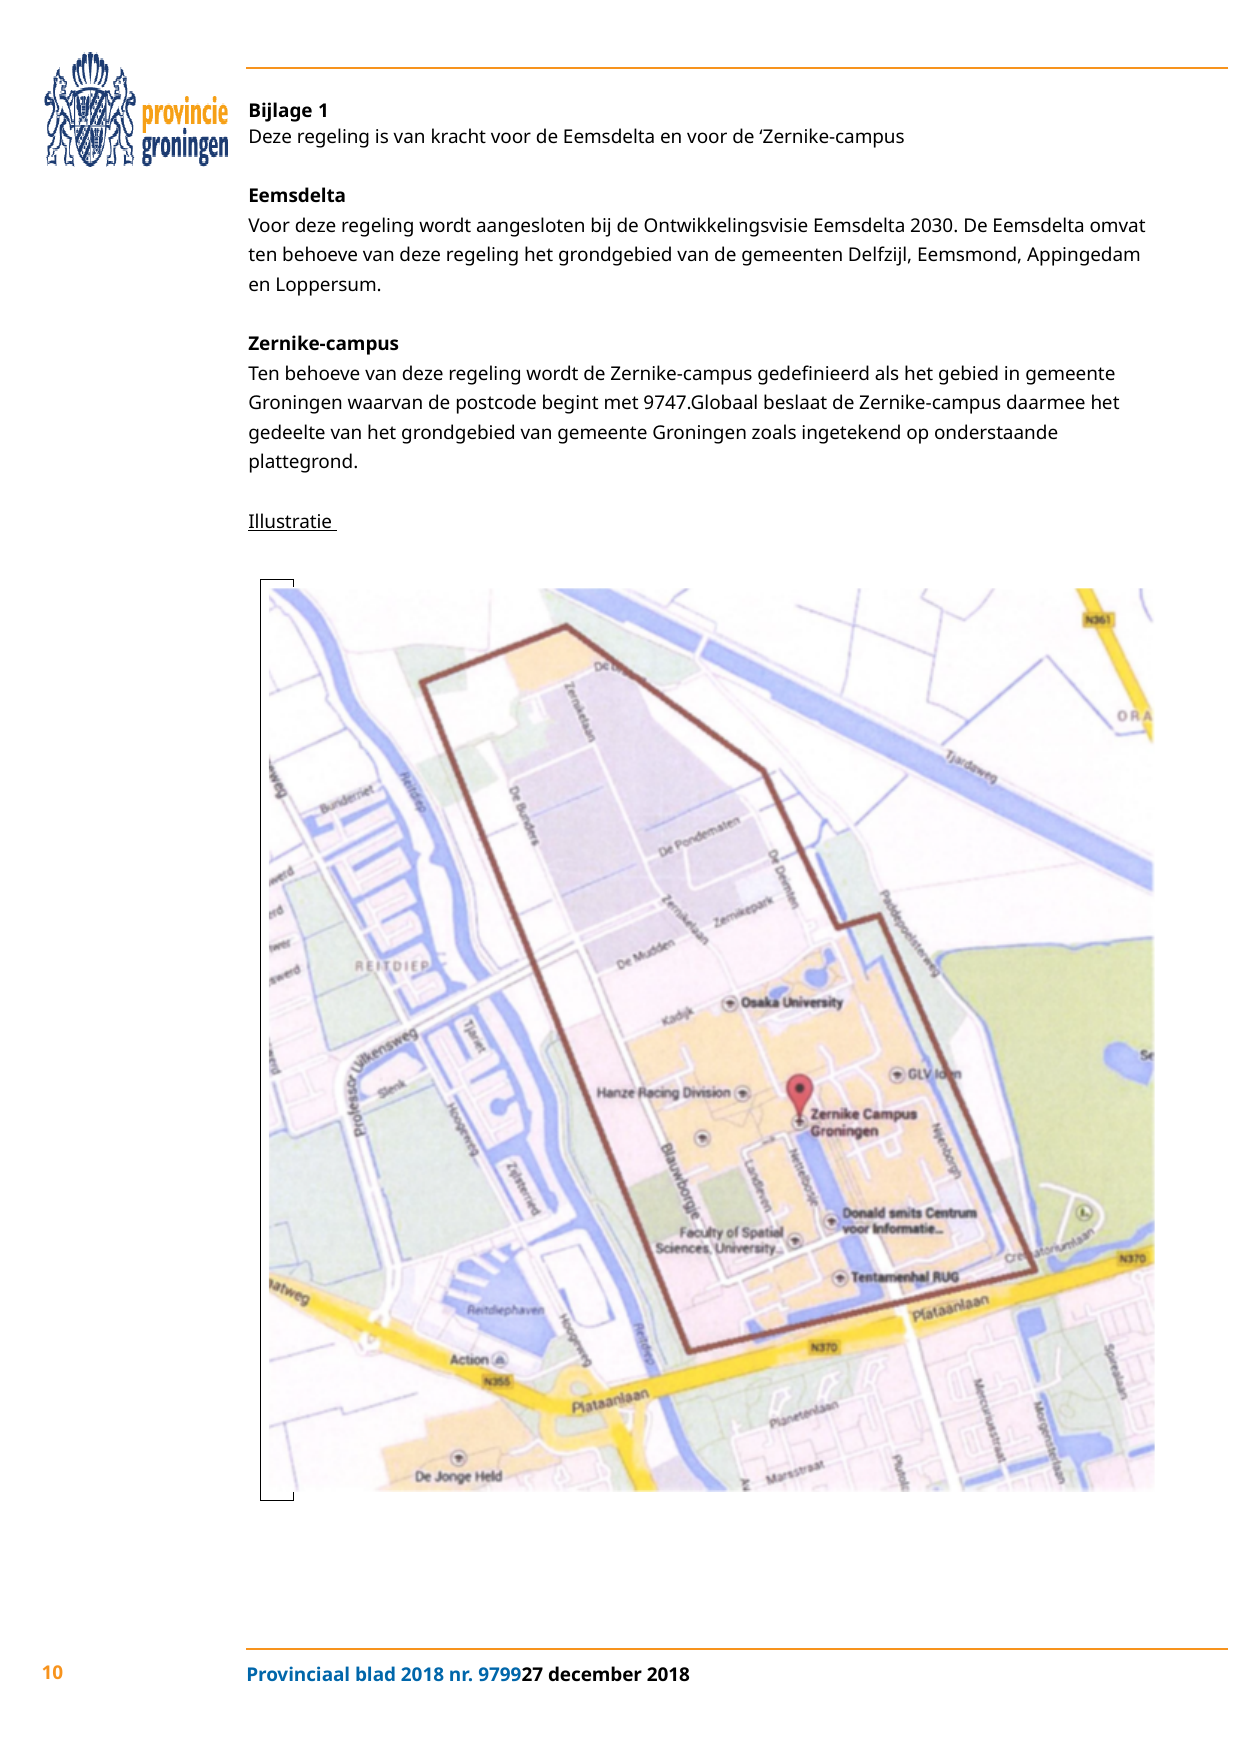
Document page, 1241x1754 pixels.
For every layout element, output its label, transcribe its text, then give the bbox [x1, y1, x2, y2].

picture [268, 587, 1155, 1492]
text Eemsdelta [248, 182, 1152, 208]
text Bijlage 1 [248, 95, 1152, 123]
text Deze regeling is van kracht voor de Eemsdelta en voor de ‘Zernike-campus [248, 123, 1152, 149]
text Illustratie [248, 508, 1152, 534]
text Zernike-campus [248, 330, 1152, 356]
picture [41, 47, 231, 172]
text Ten behoeve van deze regeling wordt de Zernike-campus gedefinieerd als het gebied in gemeente Groningen waarvan de postcode begint met 9747.Globaal beslaat de Zernike-campus daarmee het gedeelte van het grondgebied van gemeente Groningen zoals ingetekend op onderstaande plattegrond. [248, 360, 1152, 474]
text Voor deze regeling wordt aangesloten bij de Ontwikkelingsvisie Eemsdelta 2030. De Eemsdelta omvat ten behoeve van deze regeling het grondgebied van de gemeenten Delfzijl, Eemsmond, Appingedam en Loppersum. [248, 212, 1152, 297]
